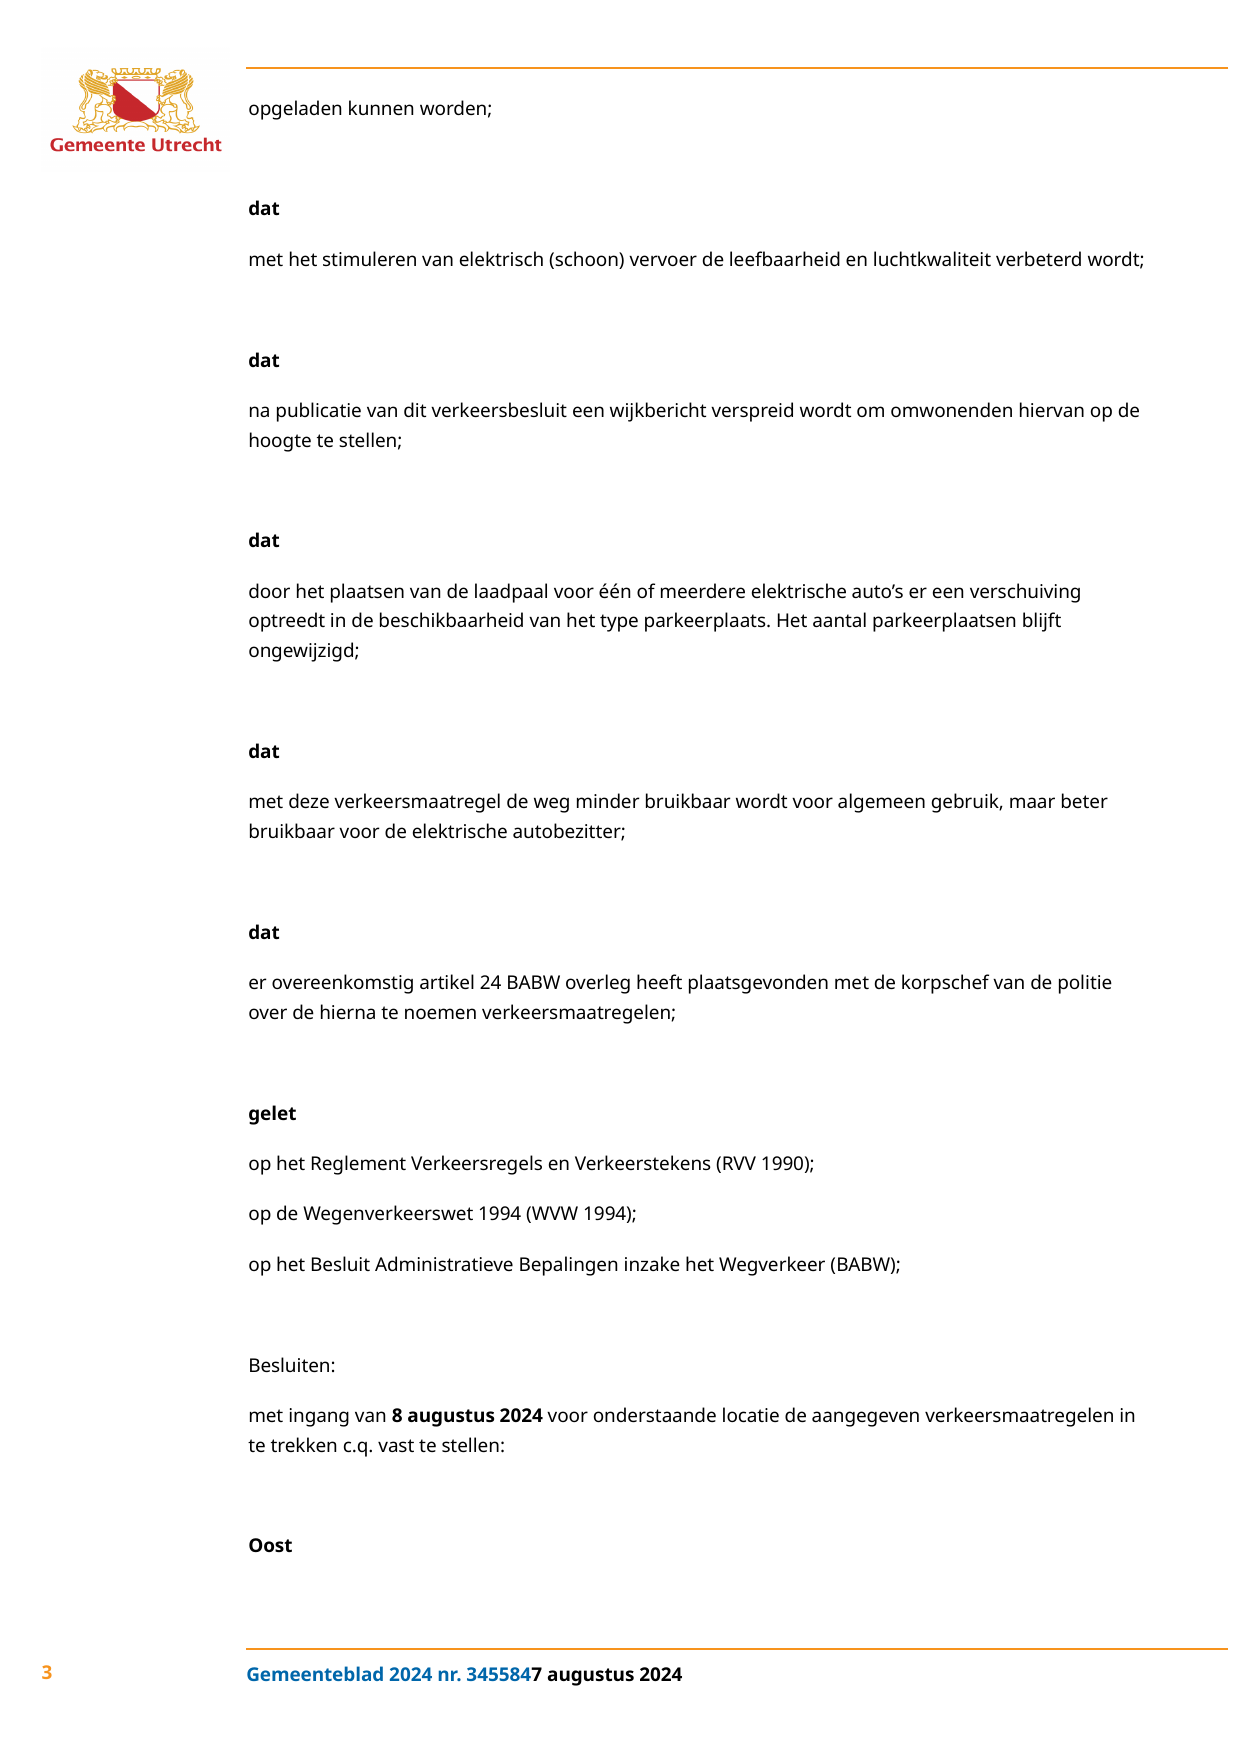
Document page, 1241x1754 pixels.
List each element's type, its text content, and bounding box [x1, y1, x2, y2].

text met deze verkeersmaatregel de weg minder bruikbaar wordt voor algemeen gebruik, maar beter bruikbaar voor de elektrische autobezitter; [248, 788, 1152, 844]
text gelet [248, 1100, 1152, 1126]
text met ingang van 8 augustus 2024 voor onderstaande locatie de aangegeven verkeersmaatregelen in te trekken c.q. vast te stellen: [248, 1402, 1152, 1458]
text op het Reglement Verkeersregels en Verkeerstekens (RVV 1990); [248, 1150, 1152, 1176]
text er overeenkomstig artikel 24 BABW overleg heeft plaatsgevonden met de korpschef van de politie over de hierna te noemen verkeersmaatregelen; [248, 969, 1152, 1025]
text met het stimuleren van elektrisch (schoon) vervoer de leefbaarheid en luchtkwaliteit verbeterd wordt; [248, 246, 1152, 272]
text dat [248, 528, 1152, 553]
text opgeladen kunnen worden; [248, 95, 1152, 121]
text op de Wegenverkeerswet 1994 (WVW 1994); [248, 1201, 1152, 1226]
text Besluiten: [248, 1352, 1152, 1378]
text door het plaatsen van de laadpaal voor één of meerdere elektrische auto’s er een verschuiving optreedt in de beschikbaarheid van het type parkeerplaats. Het aantal parkeerplaatsen blijft ongewijzigd; [248, 578, 1152, 663]
text op het Besluit Administratieve Bepalingen inzake het Wegverkeer (BABW); [248, 1251, 1152, 1277]
text dat [248, 196, 1152, 221]
text Oost [248, 1533, 1152, 1558]
picture [41, 47, 231, 172]
text dat [248, 738, 1152, 764]
text dat [248, 347, 1152, 373]
text na publicatie van dit verkeersbesluit een wijkbericht verspreid wordt om omwonenden hiervan op de hoogte te stellen; [248, 397, 1152, 453]
text dat [248, 919, 1152, 945]
